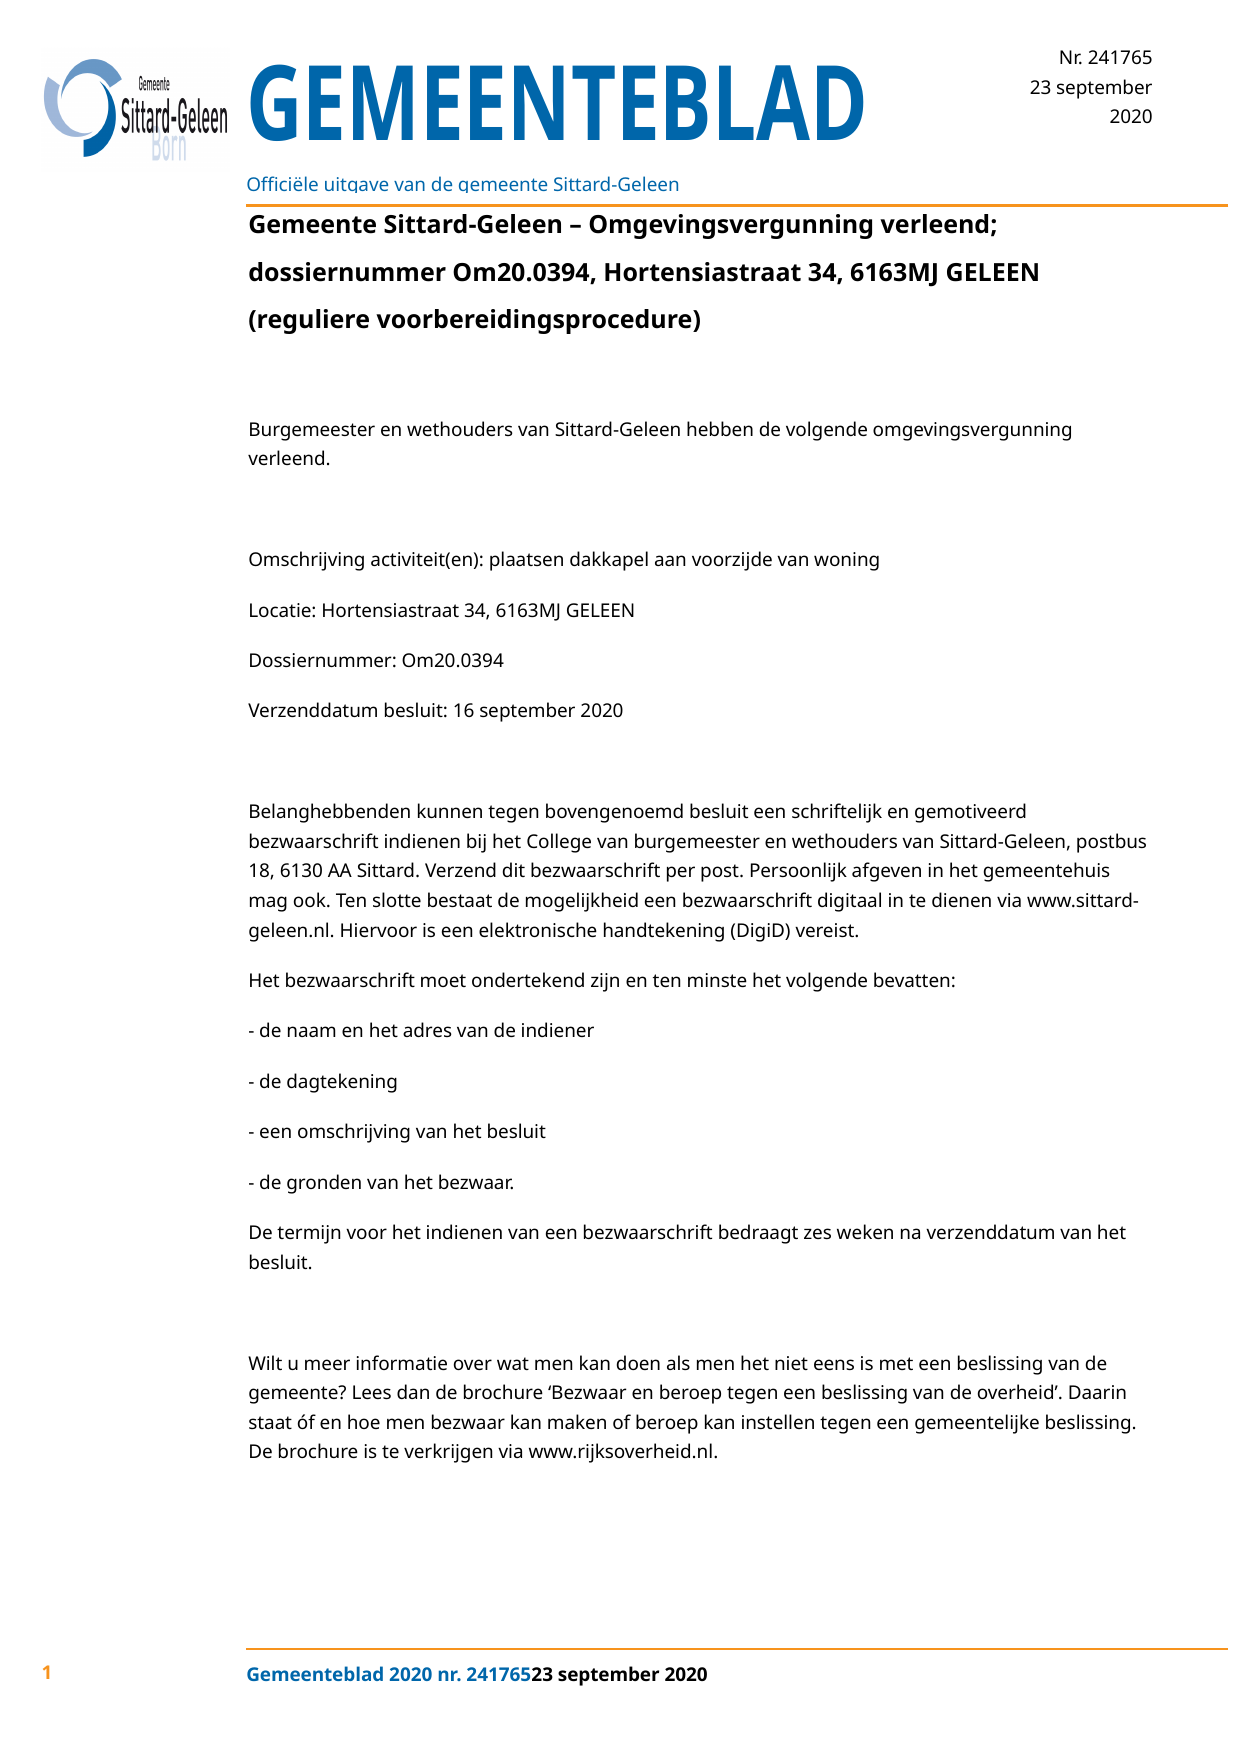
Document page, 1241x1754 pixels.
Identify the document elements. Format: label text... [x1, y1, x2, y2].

text De termijn voor het indienen van een bezwaarschrift bedraagt zes weken na verzenddatum van het besluit. [248, 1219, 1152, 1274]
text Verzenddatum besluit: 16 september 2020 [248, 698, 1152, 723]
text - de naam en het adres van de indiener [248, 1018, 1152, 1043]
text Wilt u meer informatie over wat men kan doen als men het niet eens is met een beslissing van de gemeente? Lees dan de brochure ‘Bezwaar en beroep tegen een beslissing van de overheid’. Daarin staat óf en hoe men bezwaar kan maken of beroep kan instellen tegen een gemeentelijke beslissing. De brochure is te verkrijgen via www.rijksoverheid.nl. [248, 1350, 1152, 1464]
text Belanghebbenden kunnen tegen bovengenoemd besluit een schriftelijk en gemotiveerd bezwaarschrift indienen bij het College van burgemeester en wethouders van Sittard-Geleen, postbus 18, 6130 AA Sittard. Verzend dit bezwaarschrift per post. Persoonlijk afgeven in het gemeentehuis mag ook. Ten slotte bestaat de mogelijkheid een bezwaarschrift digitaal in te dienen via www.sittard-geleen.nl. Hiervoor is een elektronische handtekening (DigiD) vereist. [248, 798, 1152, 942]
text Burgemeester en wethouders van Sittard-Geleen hebben de volgende omgevingsvergunning verleend. [248, 416, 1152, 471]
text Omschrijving activiteit(en): plaatsen dakkapel aan voorzijde van woning [248, 546, 1152, 572]
text Locatie: Hortensiastraat 34, 6163MJ GELEEN [248, 597, 1152, 622]
text - de gronden van het bezwaar. [248, 1169, 1152, 1194]
picture [41, 47, 231, 172]
text Het bezwaarschrift moet ondertekend zijn en ten minste het volgende bevatten: [248, 967, 1152, 993]
text Dossiernummer: Om20.0394 [248, 647, 1152, 673]
text Gemeente Sittard-Geleen – Omgevingsvergunning verleend; dossiernummer Om20.0394, Hortensiastraat 34, 6163MJ GELEEN (reguliere voorbereidingsprocedure) [248, 207, 1152, 336]
text - de dagtekening [248, 1068, 1152, 1094]
text - een omschrijving van het besluit [248, 1118, 1152, 1144]
